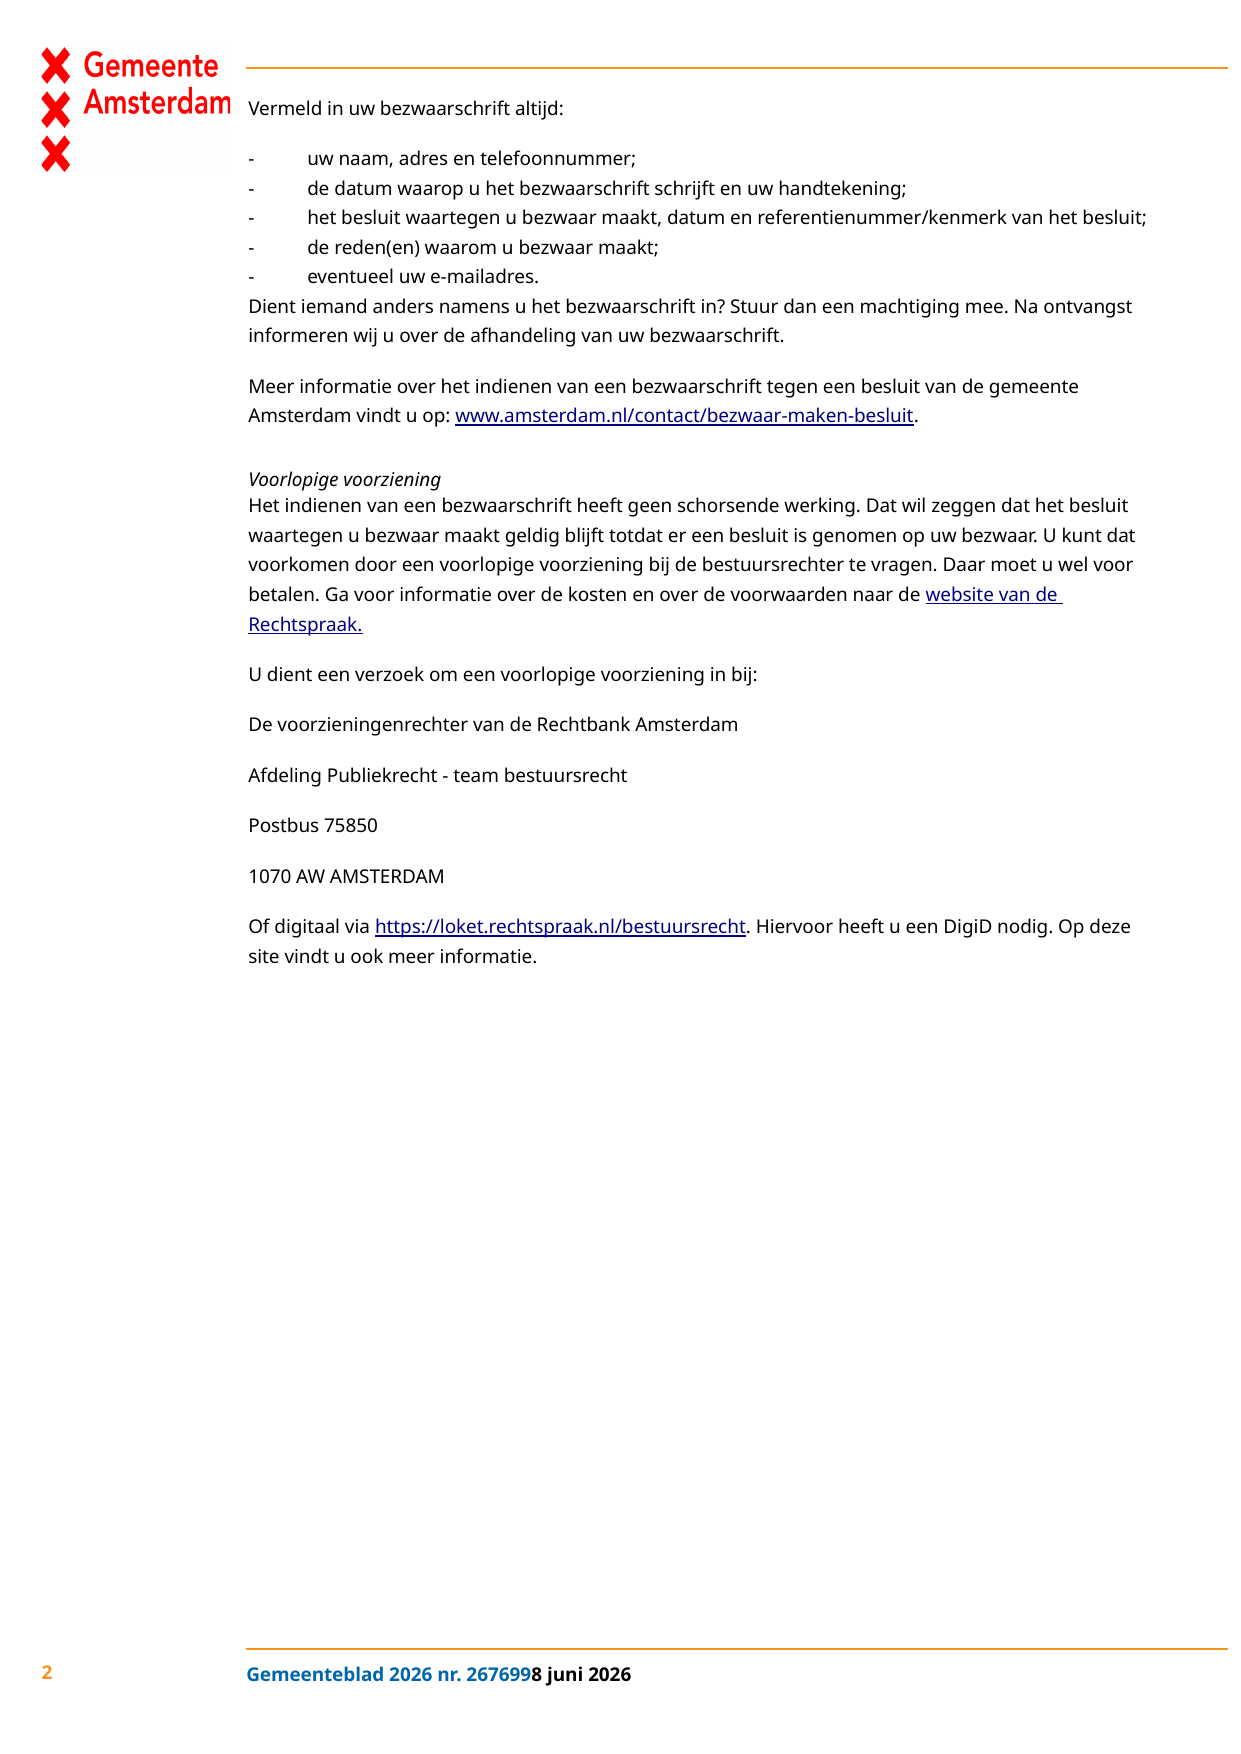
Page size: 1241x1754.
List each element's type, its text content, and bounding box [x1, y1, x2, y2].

text Meer informatie over het indienen van een bezwaarschrift tegen een besluit van de gemeente Amsterdam vindt u op: www.amsterdam.nl/contact/bezwaar-maken-besluit. [248, 373, 1152, 428]
text De voorzieningenrechter van de Rechtbank Amsterdam [248, 712, 1152, 737]
text Of digitaal via https://loket.rechtspraak.nl/bestuursrecht. Hiervoor heeft u een DigiD nodig. Op deze site vindt u ook meer informatie. [248, 913, 1152, 968]
text Afdeling Publiekrecht - team bestuursrecht [248, 762, 1152, 788]
text Vermeld in uw bezwaarschrift altijd: [248, 95, 1152, 121]
text Dient iemand anders namens u het bezwaarschrift in? Stuur dan een machtiging mee. Na ontvangst informeren wij u over de afhandeling van uw bezwaarschrift. [248, 293, 1152, 348]
list het besluit waartegen u bezwaar maakt, datum en referentienummer/kenmerk van het besluit; [248, 204, 1152, 230]
list de datum waarop u het bezwaarschrift schrijft en uw handtekening; [248, 175, 1152, 201]
list de reden(en) waarom u bezwaar maakt; [248, 234, 1152, 260]
picture [41, 47, 231, 172]
text U dient een verzoek om een voorlopige voorziening in bij: [248, 661, 1152, 687]
list eventueel uw e-mailadres. [248, 263, 1152, 289]
text Voorlopige voorziening [248, 467, 1152, 492]
text 1070 AW AMSTERDAM [248, 863, 1152, 888]
text Postbus 75850 [248, 812, 1152, 838]
text Het indienen van een bezwaarschrift heeft geen schorsende werking. Dat wil zeggen dat het besluit waartegen u bezwaar maakt geldig blijft totdat er een besluit is genomen op uw bezwaar. U kunt dat voorkomen door een voorlopige voorziening bij de bestuursrechter te vragen. Daar moet u wel voor betalen. Ga voor informatie over de kosten en over de voorwaarden naar de website van de Rechtspraak. [248, 492, 1152, 636]
list uw naam, adres en telefoonnummer; [248, 145, 1152, 171]
